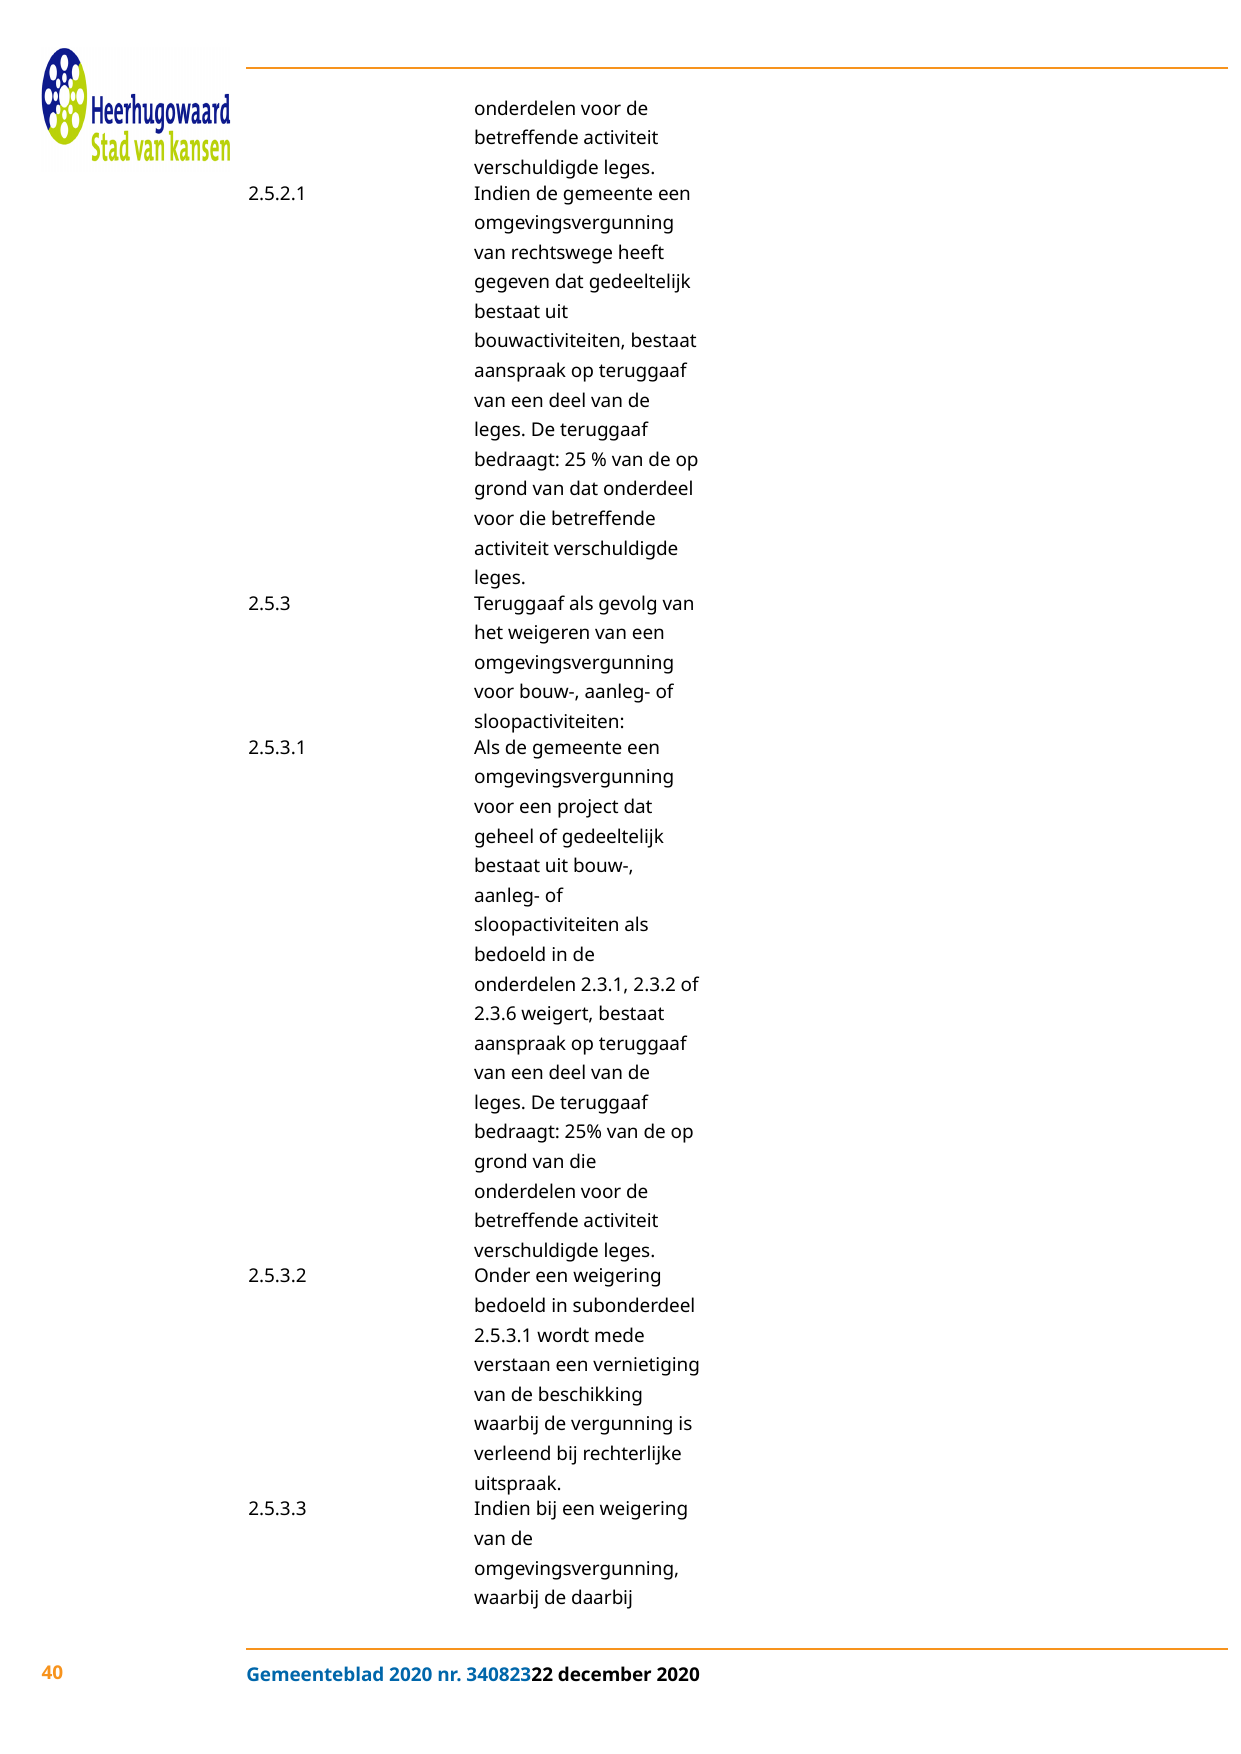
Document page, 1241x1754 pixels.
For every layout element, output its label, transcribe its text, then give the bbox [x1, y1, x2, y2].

table_cell [700, 1263, 926, 1496]
table_cell Als de gemeente een omgevingsvergunning voor een project dat geheel of gedeeltelijk bestaat uit bouw-, aanleg- of sloopactiviteiten als bedoeld in de onderdelen 2.3.1, 2.3.2 of 2.3.6 weigert, bestaat aanspraak op teruggaaf van een deel van de leges. De teruggaaf bedraagt: 25% van de op grond van die onderdelen voor de betreffende activiteit verschuldigde leges. [474, 734, 700, 1263]
table_cell 2.5.3 [248, 590, 474, 734]
table_cell 2.5.3.2 [248, 1263, 474, 1496]
table_cell [700, 1496, 926, 1610]
table_cell [926, 95, 1152, 180]
table_cell [700, 590, 926, 734]
table_cell 2.5.3.1 [248, 734, 474, 1263]
table_cell 2.5.3.3 [248, 1496, 474, 1610]
table_cell [700, 95, 926, 180]
table_cell 2.5.2.1 [248, 180, 474, 590]
table_cell [248, 95, 474, 180]
table_cell Onder een weigering bedoeld in subonderdeel 2.5.3.1 wordt mede verstaan een vernietiging van de beschikking waarbij de vergunning is verleend bij rechterlijke uitspraak. [474, 1263, 700, 1496]
table_cell onderdelen voor de betreffende activiteit verschuldigde leges. [474, 95, 700, 180]
picture [41, 47, 231, 172]
table_cell [926, 1263, 1152, 1496]
table_cell [926, 734, 1152, 1263]
table_cell Indien bij een weigering van de omgevingsvergunning, waarbij de daarbij [474, 1496, 700, 1610]
table_cell [700, 180, 926, 590]
table_cell [926, 180, 1152, 590]
table_cell [700, 734, 926, 1263]
table_cell [926, 1496, 1152, 1610]
table_cell Teruggaaf als gevolg van het weigeren van een omgevingsvergunning voor bouw-, aanleg- of sloopactiviteiten: [474, 590, 700, 734]
table_cell Indien de gemeente een omgevingsvergunning van rechtswege heeft gegeven dat gedeeltelijk bestaat uit bouwactiviteiten, bestaat aanspraak op teruggaaf van een deel van de leges. De teruggaaf bedraagt: 25 % van de op grond van dat onderdeel voor die betreffende activiteit verschuldigde leges. [474, 180, 700, 590]
table_cell [926, 590, 1152, 734]
